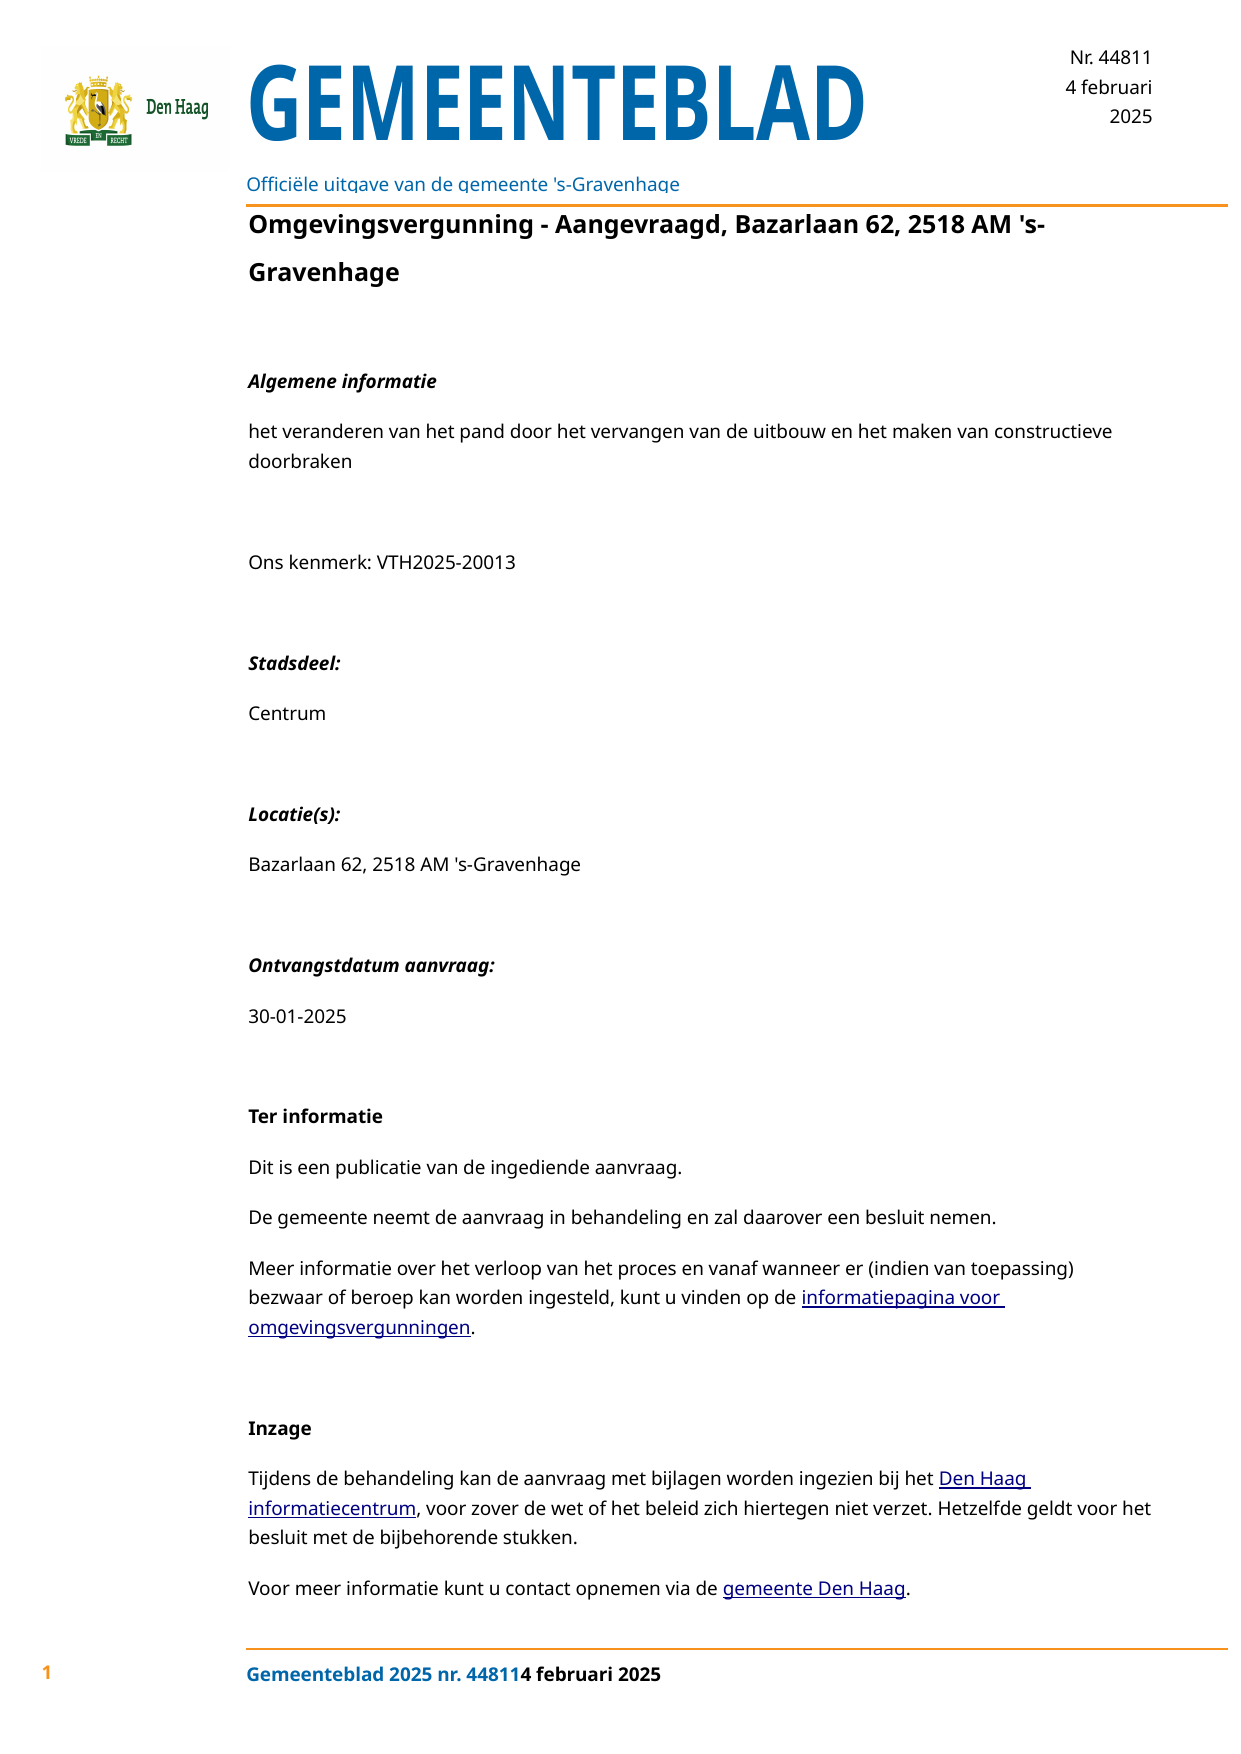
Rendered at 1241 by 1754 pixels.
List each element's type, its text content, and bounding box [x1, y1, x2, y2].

text Meer informatie over het verloop van het proces en vanaf wanneer er (indien van toepassing) bezwaar of beroep kan worden ingesteld, kunt u vinden op de informatiepagina voor omgevingsvergunningen. [248, 1255, 1152, 1340]
text Ontvangstdatum aanvraag: [248, 952, 1152, 978]
text Centrum [248, 700, 1152, 726]
text Voor meer informatie kunt u contact opnemen via de gemeente Den Haag. [248, 1575, 1152, 1601]
text Locatie(s): [248, 801, 1152, 827]
text Ter informatie [248, 1104, 1152, 1129]
text Dit is een publicatie van de ingediende aanvraag. [248, 1154, 1152, 1180]
text Inzage [248, 1415, 1152, 1441]
text Bazarlaan 62, 2518 AM 's-Gravenhage [248, 852, 1152, 877]
text Tijdens de behandeling kan de aanvraag met bijlagen worden ingezien bij het Den Haag informatiecentrum, voor zover de wet of het beleid zich hiertegen niet verzet. Hetzelfde geldt voor het besluit met de bijbehorende stukken. [248, 1465, 1152, 1550]
text 30-01-2025 [248, 1003, 1152, 1029]
text Ons kenmerk: VTH2025-20013 [248, 549, 1152, 575]
text De gemeente neemt de aanvraag in behandeling en zal daarover een besluit nemen. [248, 1204, 1152, 1230]
text het veranderen van het pand door het vervangen van de uitbouw en het maken van constructieve doorbraken [248, 419, 1152, 474]
text Algemene informatie [248, 368, 1152, 394]
text Omgevingsvergunning - Aangevraagd, Bazarlaan 62, 2518 AM 's-Gravenhage [248, 207, 1152, 288]
text Stadsdeel: [248, 650, 1152, 676]
picture [41, 47, 231, 172]
